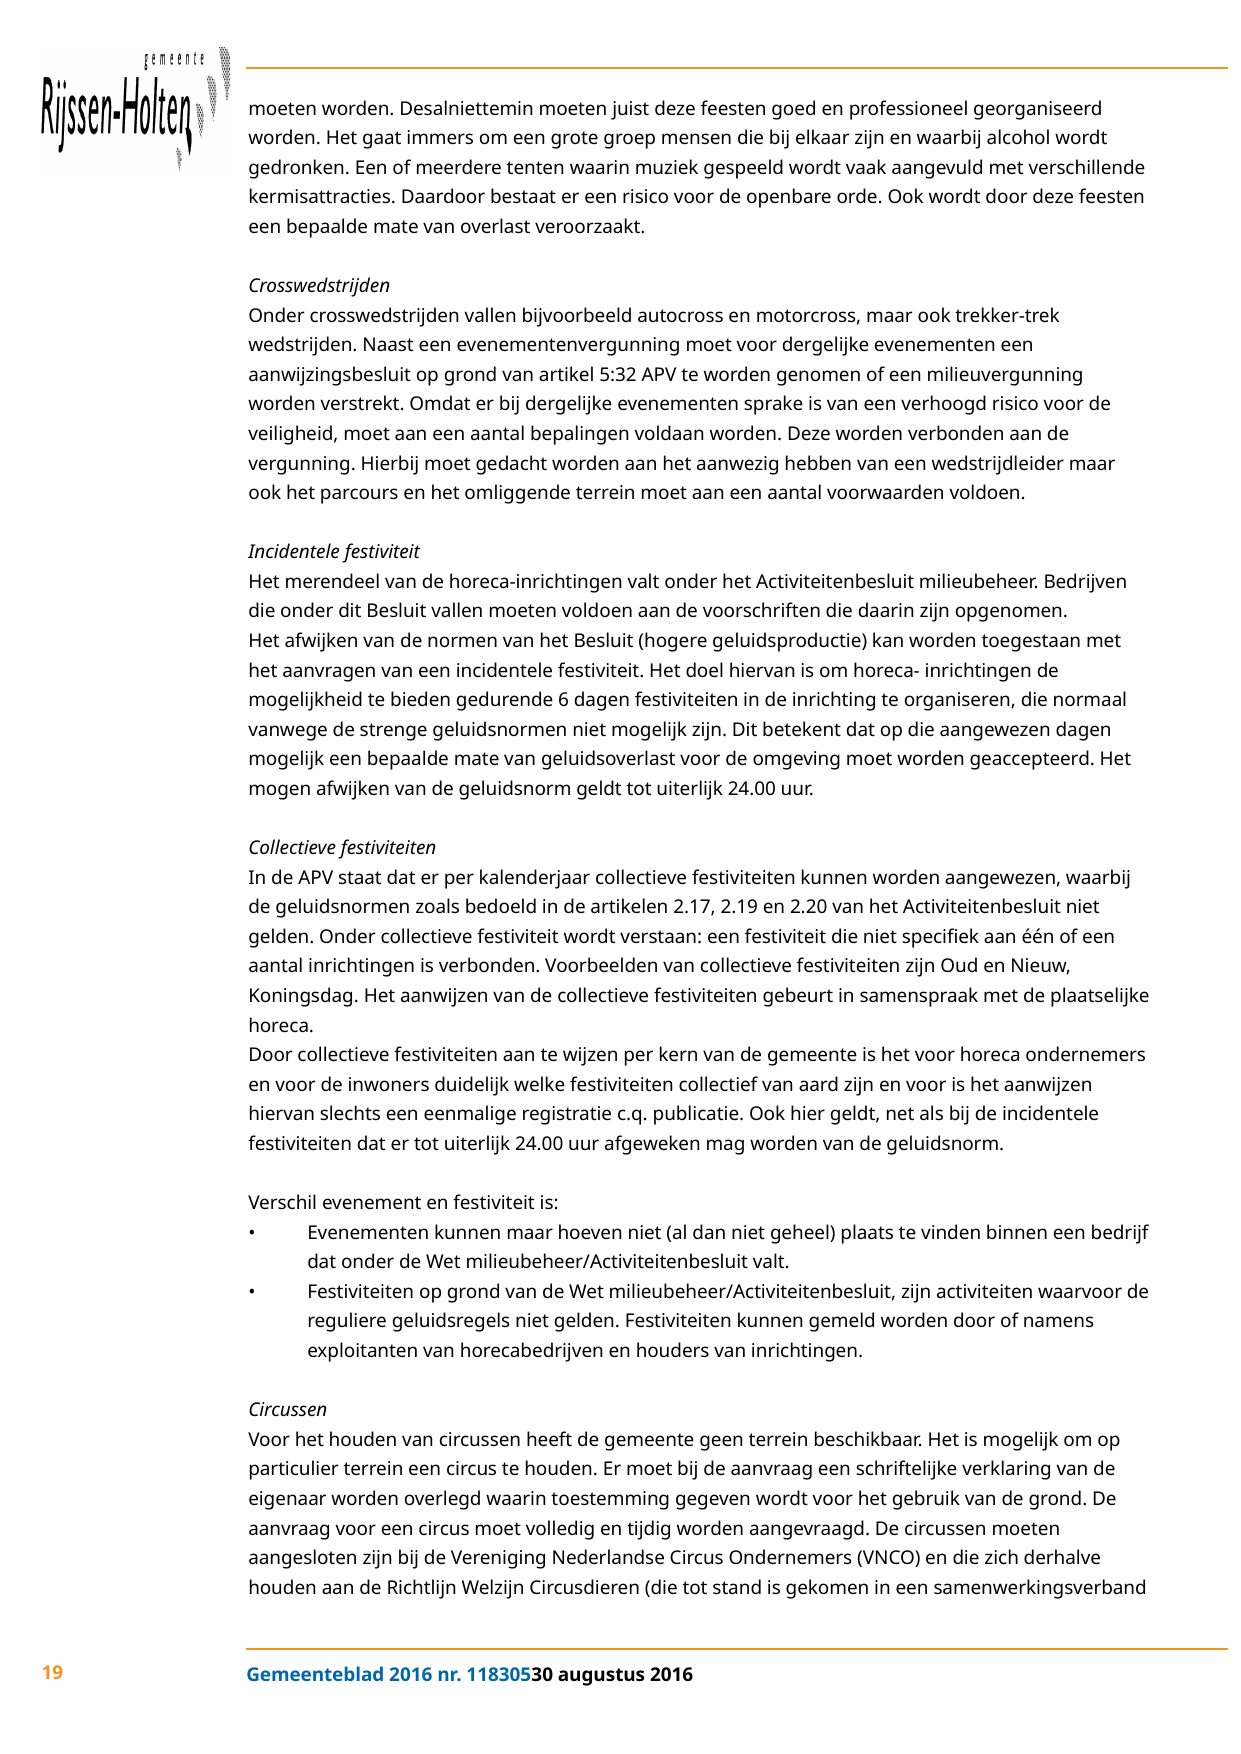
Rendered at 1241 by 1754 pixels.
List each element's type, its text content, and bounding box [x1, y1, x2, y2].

text Incidentele festiviteit [248, 538, 1152, 564]
text moeten worden. Desalniettemin moeten juist deze feesten goed en professioneel georganiseerd worden. Het gaat immers om een grote groep mensen die bij elkaar zijn en waarbij alcohol wordt gedronken. Een of meerdere tenten waarin muziek gespeeld wordt vaak aangevuld met verschillende kermisattracties. Daardoor bestaat er een risico voor de openbare orde. Ook wordt door deze feesten een bepaalde mate van overlast veroorzaakt. [248, 95, 1152, 239]
text Voor het houden van circussen heeft de gemeente geen terrein beschikbaar. Het is mogelijk om op particulier terrein een circus te houden. Er moet bij de aanvraag een schriftelijke verklaring van de eigenaar worden overlegd waarin toestemming gegeven wordt voor het gebruik van de grond. De aanvraag voor een circus moet volledig en tijdig worden aangevraagd. De circussen moeten aangesloten zijn bij de Vereniging Nederlandse Circus Ondernemers (VNCO) en die zich derhalve houden aan de Richtlijn Welzijn Circusdieren (die tot stand is gekomen in een samenwerkingsverband [248, 1426, 1152, 1600]
text Crosswedstrijden [248, 272, 1152, 298]
picture [41, 47, 231, 172]
text Verschil evenement en festiviteit is: [248, 1189, 1152, 1215]
list Evenementen kunnen maar hoeven niet (al dan niet geheel) plaats te vinden binnen een bedrijf dat onder de Wet milieubeheer/Activiteitenbesluit valt. [248, 1219, 1152, 1274]
text Het afwijken van de normen van het Besluit (hogere geluidsproductie) kan worden toegestaan met het aanvragen van een incidentele festiviteit. Het doel hiervan is om horeca- inrichtingen de mogelijkheid te bieden gedurende 6 dagen festiviteiten in de inrichting te organiseren, die normaal vanwege de strenge geluidsnormen niet mogelijk zijn. Dit betekent dat op die aangewezen dagen mogelijk een bepaalde mate van geluidsoverlast voor de omgeving moet worden geaccepteerd. Het mogen afwijken van de geluidsnorm geldt tot uiterlijk 24.00 uur. [248, 627, 1152, 801]
list Festiviteiten op grond van de Wet milieubeheer/Activiteitenbesluit, zijn activiteiten waarvoor de reguliere geluidsregels niet gelden. Festiviteiten kunnen gemeld worden door of namens exploitanten van horecabedrijven en houders van inrichtingen. [248, 1278, 1152, 1363]
text Het merendeel van de horeca-inrichtingen valt onder het Activiteitenbesluit milieubeheer. Bedrijven die onder dit Besluit vallen moeten voldoen aan de voorschriften die daarin zijn opgenomen. [248, 568, 1152, 623]
text In de APV staat dat er per kalenderjaar collectieve festiviteiten kunnen worden aangewezen, waarbij de geluidsnormen zoals bedoeld in de artikelen 2.17, 2.19 en 2.20 van het Activiteitenbesluit niet gelden. Onder collectieve festiviteit wordt verstaan: een festiviteit die niet specifiek aan één of een aantal inrichtingen is verbonden. Voorbeelden van collectieve festiviteiten zijn Oud en Nieuw, Koningsdag. Het aanwijzen van de collectieve festiviteiten gebeurt in samenspraak met de plaatselijke horeca. [248, 864, 1152, 1038]
text Onder crosswedstrijden vallen bijvoorbeeld autocross en motorcross, maar ook trekker-trek wedstrijden. Naast een evenementenvergunning moet voor dergelijke evenementen een aanwijzingsbesluit op grond van artikel 5:32 APV te worden genomen of een milieuvergunning worden verstrekt. Omdat er bij dergelijke evenementen sprake is van een verhoogd risico voor de veiligheid, moet aan een aantal bepalingen voldaan worden. Deze worden verbonden aan de vergunning. Hierbij moet gedacht worden aan het aanwezig hebben van een wedstrijdleider maar ook het parcours en het omliggende terrein moet aan een aantal voorwaarden voldoen. [248, 302, 1152, 505]
text Door collectieve festiviteiten aan te wijzen per kern van de gemeente is het voor horeca ondernemers en voor de inwoners duidelijk welke festiviteiten collectief van aard zijn en voor is het aanwijzen hiervan slechts een eenmalige registratie c.q. publicatie. Ook hier geldt, net als bij de incidentele festiviteiten dat er tot uiterlijk 24.00 uur afgeweken mag worden van de geluidsnorm. [248, 1041, 1152, 1156]
text Collectieve festiviteiten [248, 834, 1152, 860]
text Circussen [248, 1396, 1152, 1422]
